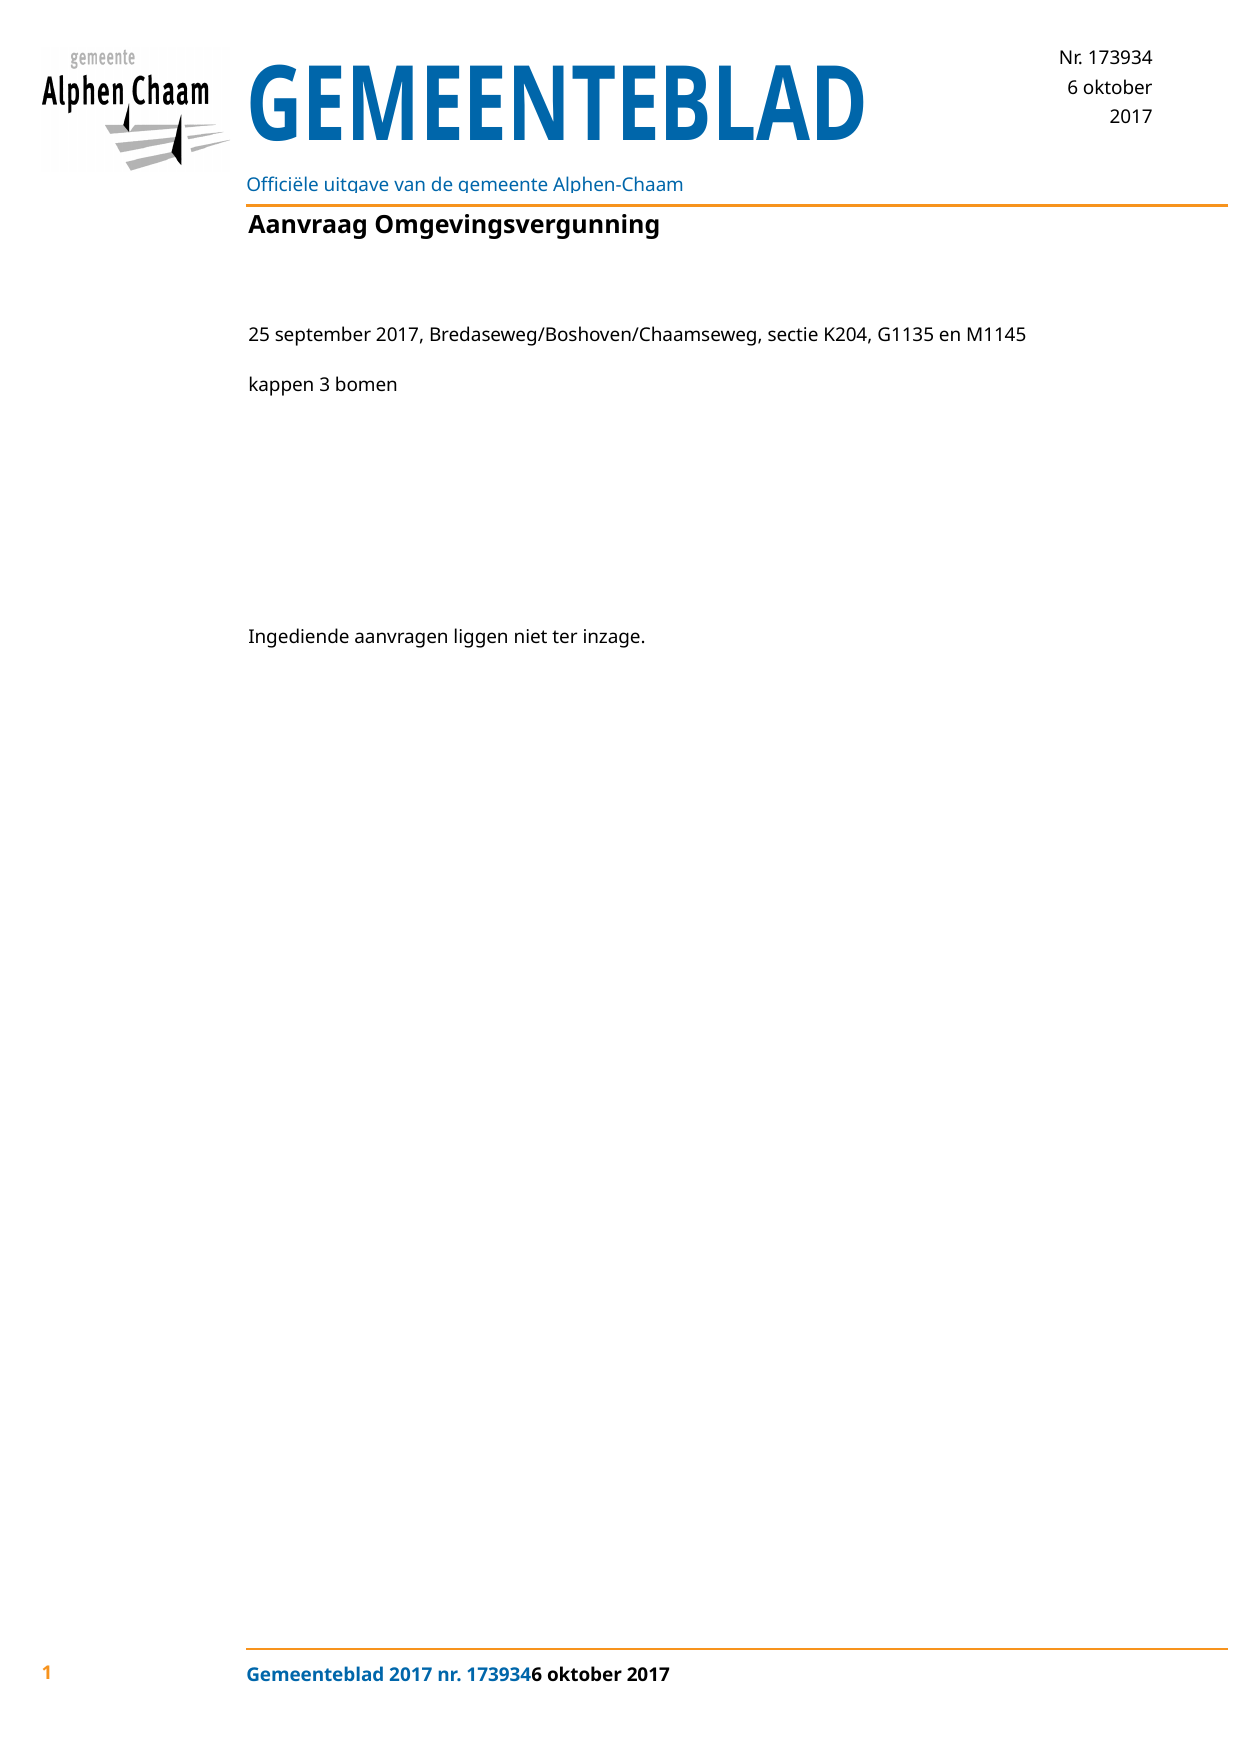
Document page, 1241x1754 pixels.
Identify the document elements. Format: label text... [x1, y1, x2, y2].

text Ingediende aanvragen liggen niet ter inzage. [248, 623, 1152, 649]
picture [41, 47, 231, 172]
text Aanvraag Omgevingsvergunning [248, 207, 1152, 241]
text kappen 3 bomen [248, 371, 1152, 397]
text 25 september 2017, Bredaseweg/Boshoven/Chaamseweg, sectie K204, G1135 en M1145 [248, 321, 1152, 346]
